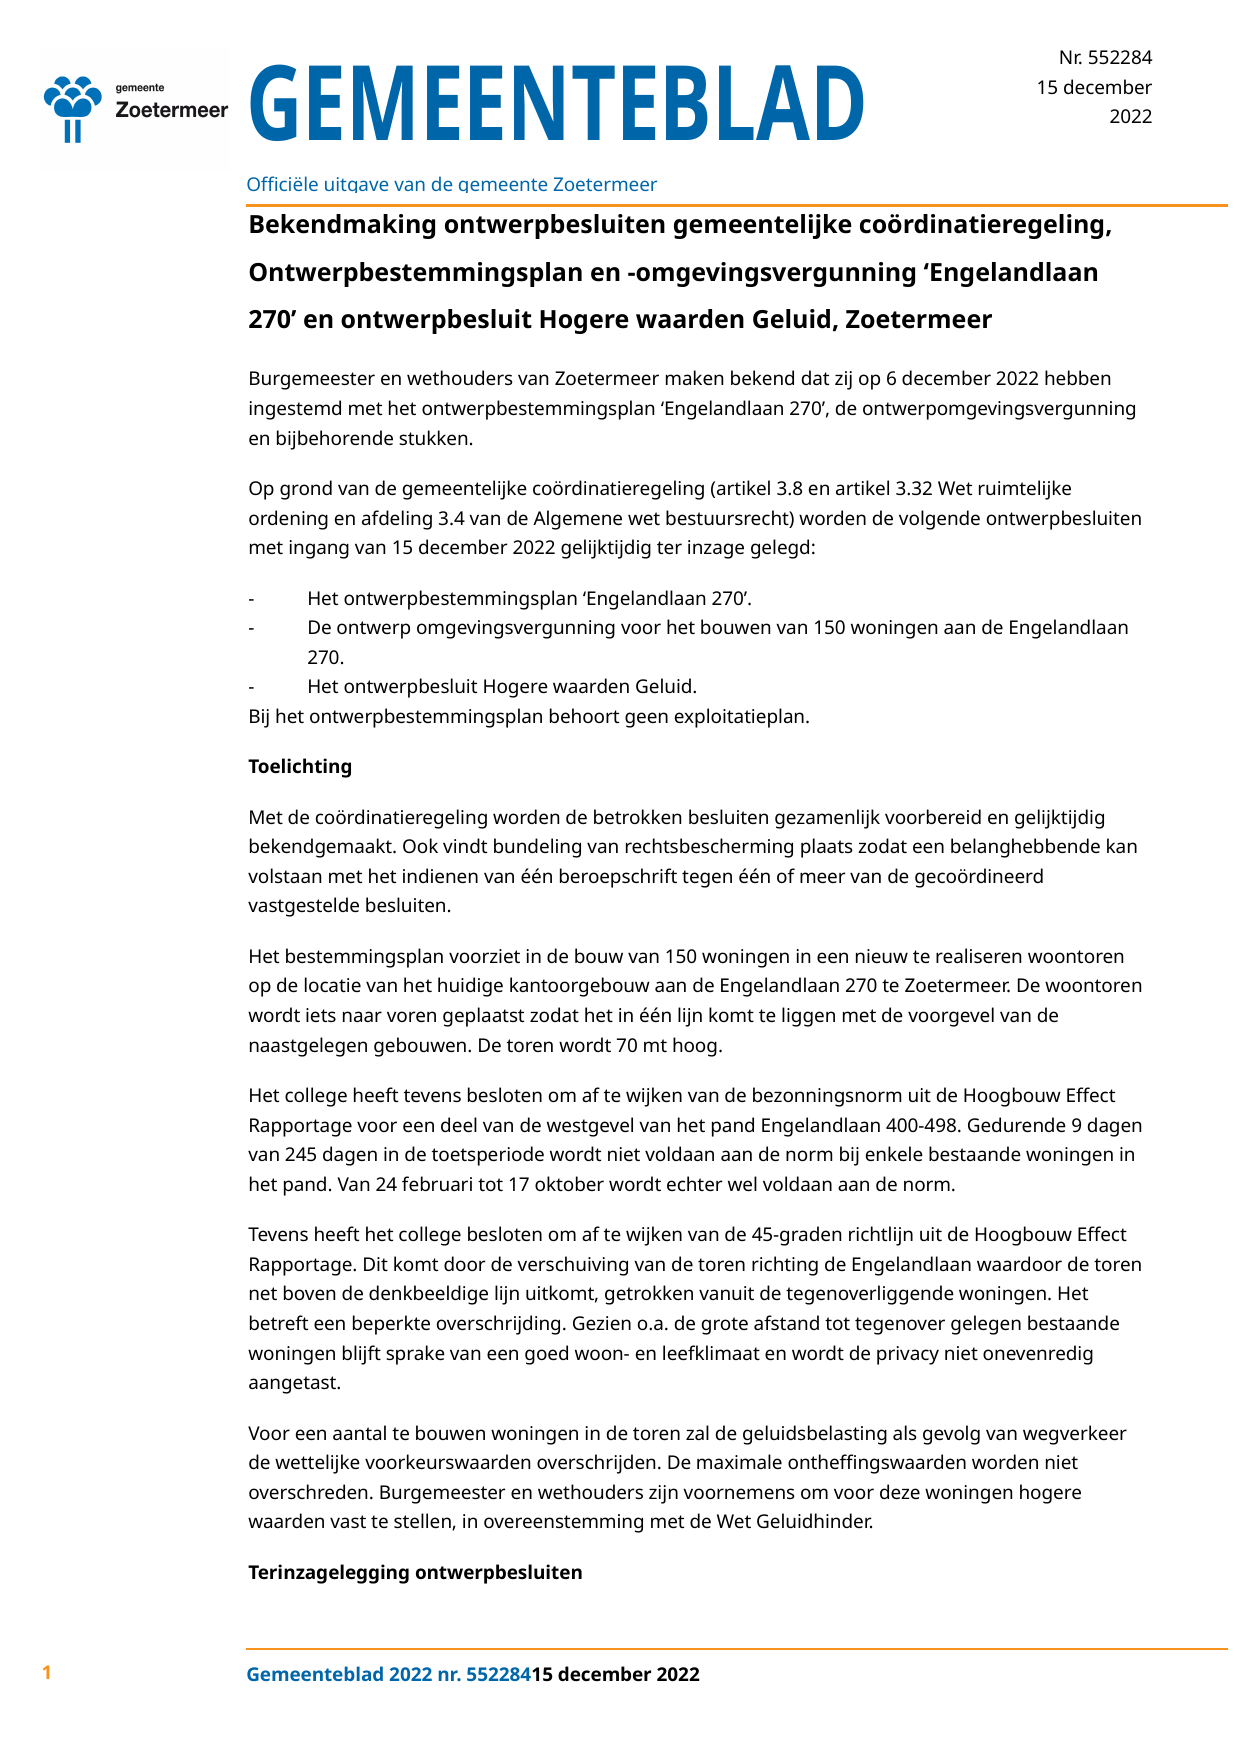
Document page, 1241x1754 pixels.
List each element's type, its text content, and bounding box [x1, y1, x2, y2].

text Op grond van de gemeentelijke coördinatieregeling (artikel 3.8 en artikel 3.32 Wet ruimtelijke ordening en afdeling 3.4 van de Algemene wet bestuursrecht) worden de volgende ontwerpbesluiten met ingang van 15 december 2022 gelijktijdig ter inzage gelegd: [248, 475, 1152, 560]
text Bij het ontwerpbestemmingsplan behoort geen exploitatieplan. [248, 703, 1152, 729]
text Het bestemmingsplan voorziet in de bouw van 150 woningen in een nieuw te realiseren woontoren op de locatie van het huidige kantoorgebouw aan de Engelandlaan 270 te Zoetermeer. De woontoren wordt iets naar voren geplaatst zodat het in één lijn komt te liggen met de voorgevel van de naastgelegen gebouwen. De toren wordt 70 mt hoog. [248, 943, 1152, 1057]
text Tevens heeft het college besloten om af te wijken van de 45-graden richtlijn uit de Hoogbouw Effect Rapportage. Dit komt door de verschuiving van de toren richting de Engelandlaan waardoor de toren net boven de denkbeeldige lijn uitkomt, getrokken vanuit de tegenoverliggende woningen. Het betreft een beperkte overschrijding. Gezien o.a. de grote afstand tot tegenover gelegen bestaande woningen blijft sprake van een goed woon- en leefklimaat en wordt de privacy niet onevenredig aangetast. [248, 1221, 1152, 1395]
text Toelichting [248, 753, 1152, 779]
text Terinzagelegging ontwerpbesluiten [248, 1559, 1152, 1584]
text Bekendmaking ontwerpbesluiten gemeentelijke coördinatieregeling, Ontwerpbestemmingsplan en -omgevingsvergunning ‘Engelandlaan 270’ en ontwerpbesluit Hogere waarden Geluid, Zoetermeer [248, 207, 1152, 336]
text Met de coördinatieregeling worden de betrokken besluiten gezamenlijk voorbereid en gelijktijdig bekendgemaakt. Ook vindt bundeling van rechtsbescherming plaats zodat een belanghebbende kan volstaan met het indienen van één beroepschrift tegen één of meer van de gecoördineerd vastgestelde besluiten. [248, 804, 1152, 918]
text Het college heeft tevens besloten om af te wijken van de bezonningsnorm uit de Hoogbouw Effect Rapportage voor een deel van de westgevel van het pand Engelandlaan 400-498. Gedurende 9 dagen van 245 dagen in de toetsperiode wordt niet voldaan aan de norm bij enkele bestaande woningen in het pand. Van 24 februari tot 17 oktober wordt echter wel voldaan aan de norm. [248, 1082, 1152, 1197]
list De ontwerp omgevingsvergunning voor het bouwen van 150 woningen aan de Engelandlaan 270. [248, 614, 1152, 669]
list Het ontwerpbesluit Hogere waarden Geluid. [248, 673, 1152, 699]
text Voor een aantal te bouwen woningen in de toren zal de geluidsbelasting als gevolg van wegverkeer de wettelijke voorkeurswaarden overschrijden. De maximale ontheffingswaarden worden niet overschreden. Burgemeester en wethouders zijn voornemens om voor deze woningen hogere waarden vast te stellen, in overeenstemming met de Wet Geluidhinder. [248, 1420, 1152, 1534]
text Burgemeester en wethouders van Zoetermeer maken bekend dat zij op 6 december 2022 hebben ingestemd met het ontwerpbestemmingsplan ‘Engelandlaan 270’, de ontwerpomgevingsvergunning en bijbehorende stukken. [248, 366, 1152, 450]
picture [41, 47, 231, 172]
list Het ontwerpbestemmingsplan ‘Engelandlaan 270’. [248, 585, 1152, 610]
